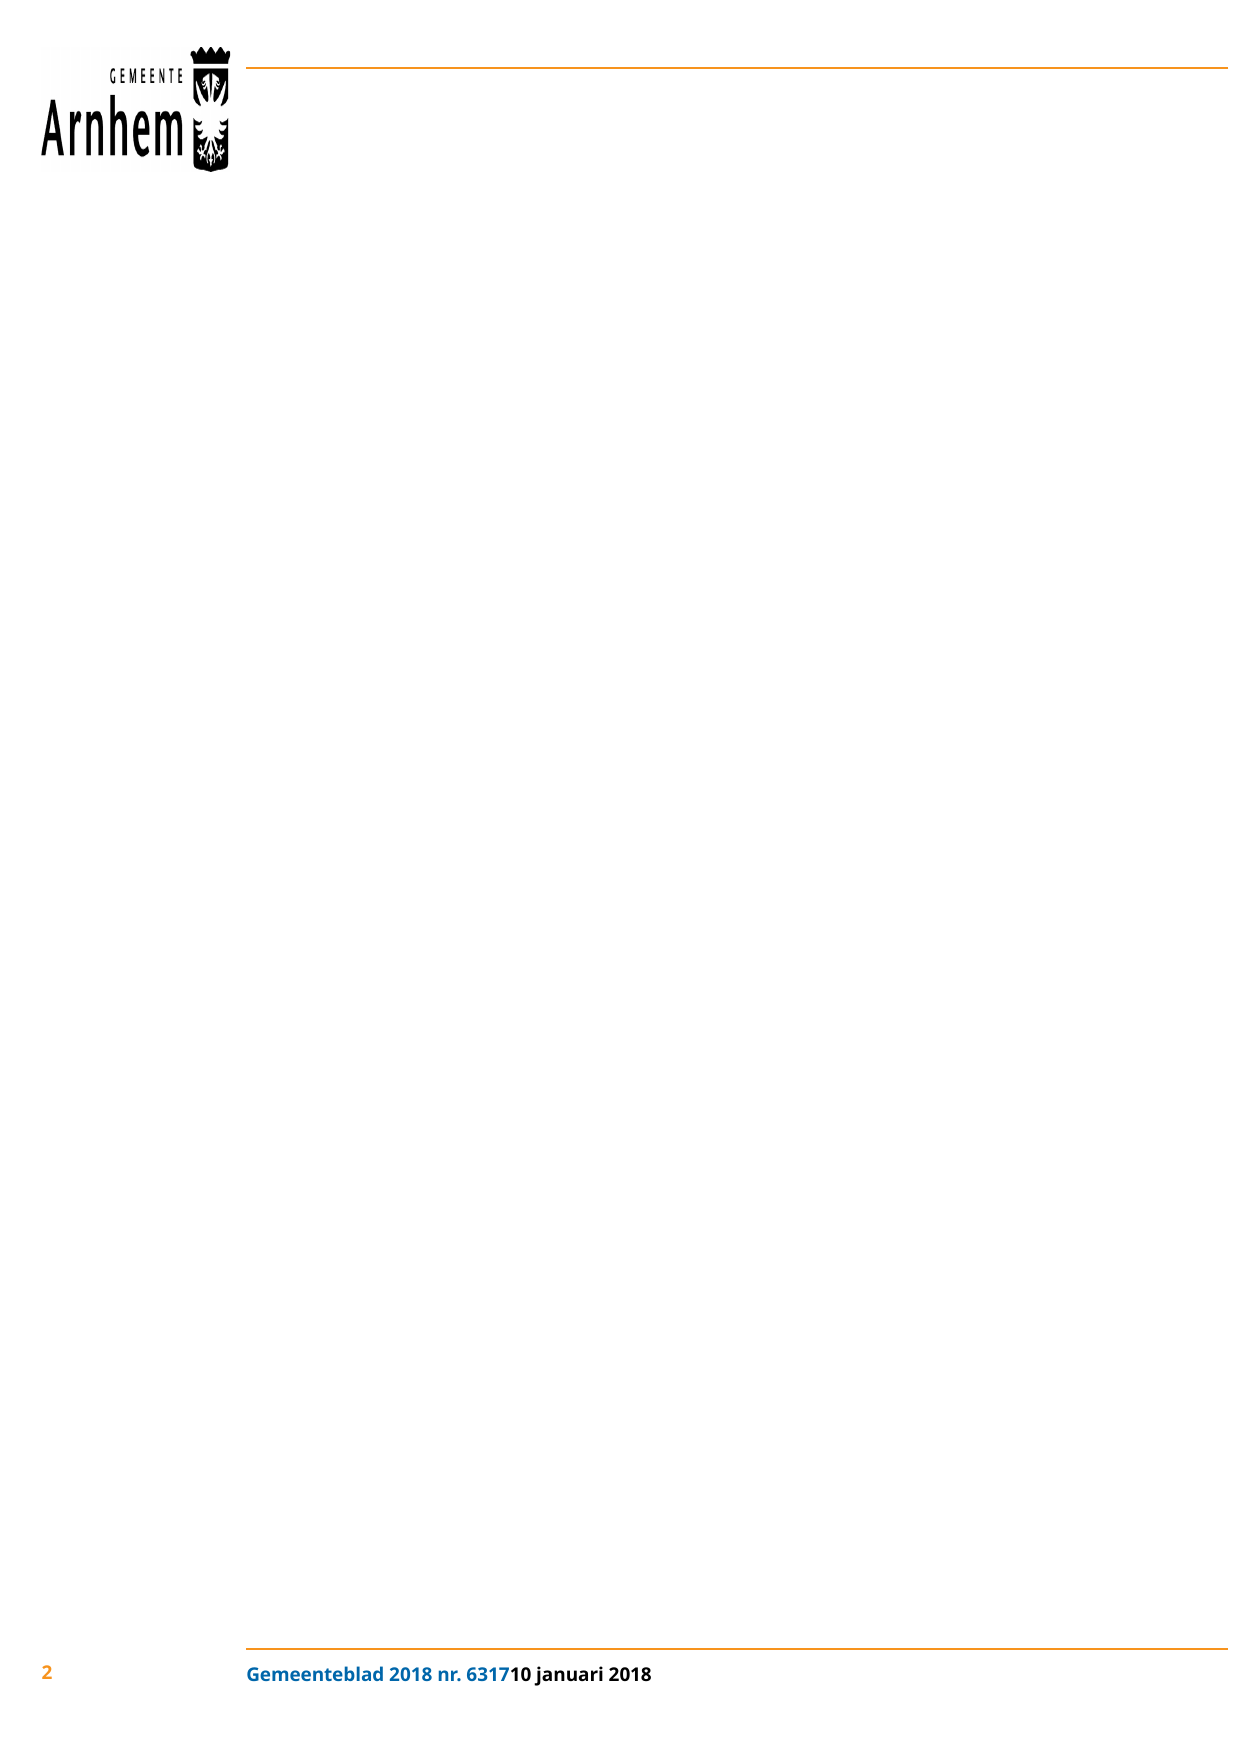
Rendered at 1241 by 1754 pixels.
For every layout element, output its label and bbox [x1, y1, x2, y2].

picture [41, 47, 231, 172]
